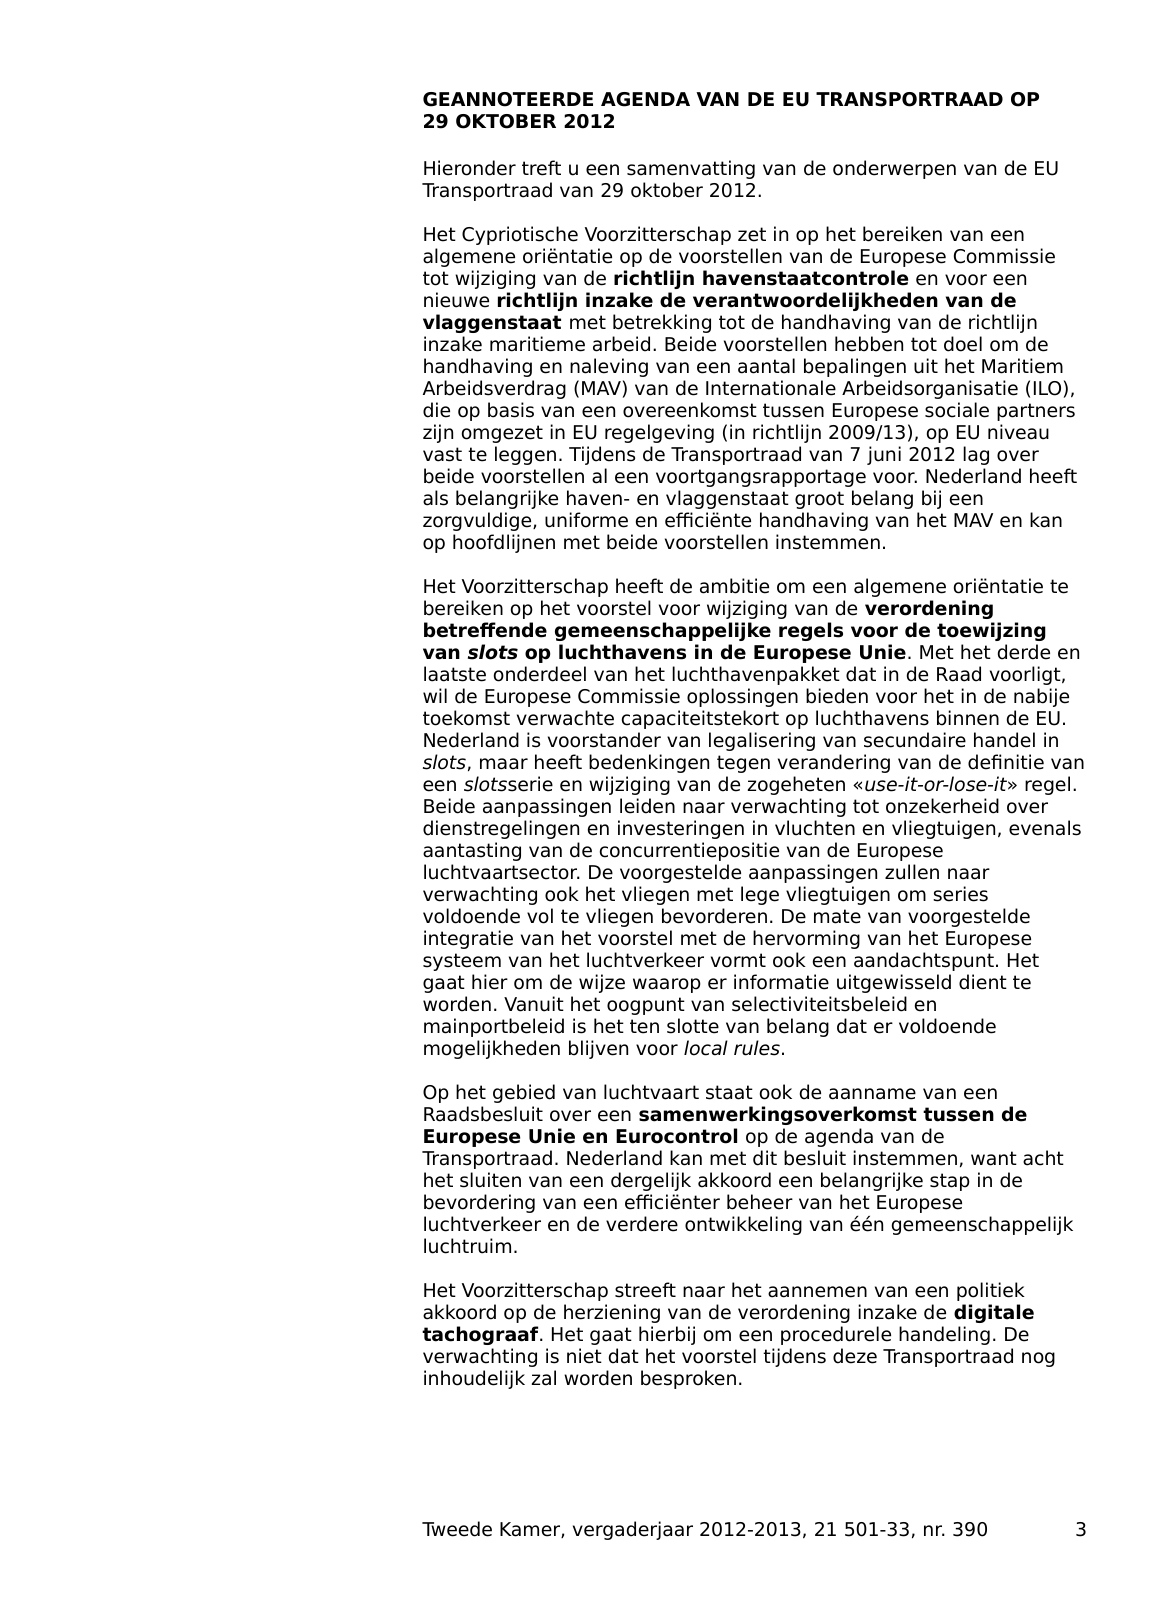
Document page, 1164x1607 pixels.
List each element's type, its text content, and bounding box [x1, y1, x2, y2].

text Op het gebied van luchtvaart staat ook de aanname van een Raadsbesluit over een samenwerkingsoverkomst tussen de Europese Unie en Eurocontrol op de agenda van de Transportraad. Nederland kan met dit besluit instemmen, want acht het sluiten van een dergelijk akkoord een belangrijke stap in de bevordering van een efficiënter beheer van het Europese luchtverkeer en de verdere ontwikkeling van één gemeenschappelijk luchtruim. [422, 1082, 1087, 1258]
text Het Voorzitterschap heeft de ambitie om een algemene oriëntatie te bereiken op het voorstel voor wijziging van de verordening betreffende gemeenschappelijke regels voor de toewijzing van slots op luchthavens in de Europese Unie. Met het derde en laatste onderdeel van het luchthavenpakket dat in de Raad voorligt, wil de Europese Commissie oplossingen bieden voor het in de nabije toekomst verwachte capaciteitstekort op luchthavens binnen de EU. Nederland is voorstander van legalisering van secundaire handel in slots, maar heeft bedenkingen tegen verandering van de definitie van een slotsserie en wijziging van de zogeheten «use-it-or-lose-it» regel. Beide aanpassingen leiden naar verwachting tot onzekerheid over dienstregelingen en investeringen in vluchten en vliegtuigen, evenals aantasting van de concurrentiepositie van de Europese luchtvaartsector. De voorgestelde aanpassingen zullen naar verwachting ook het vliegen met lege vliegtuigen om series voldoende vol te vliegen bevorderen. De mate van voorgestelde integratie van het voorstel met de hervorming van het Europese systeem van het luchtverkeer vormt ook een aandachtspunt. Het gaat hier om de wijze waarop er informatie uitgewisseld dient te worden. Vanuit het oogpunt van selectiviteitsbeleid en mainportbeleid is het ten slotte van belang dat er voldoende mogelijkheden blijven voor local rules. [422, 576, 1087, 1059]
text Het Voorzitterschap streeft naar het aannemen van een politiek akkoord op de herziening van de verordening inzake de digitale tachograaf. Het gaat hierbij om een procedurele handeling. De verwachting is niet dat het voorstel tijdens deze Transportraad nog inhoudelijk zal worden besproken. [422, 1280, 1087, 1390]
text Hieronder treft u een samenvatting van de onderwerpen van de EU Transportraad van 29 oktober 2012. [422, 158, 1087, 202]
subtitle GEANNOTEERDE AGENDA VAN DE EU TRANSPORTRAAD OP 29 OKTOBER 2012 [422, 89, 1087, 133]
text Het Cypriotische Voorzitterschap zet in op het bereiken van een algemene oriëntatie op de voorstellen van de Europese Commissie tot wijziging van de richtlijn havenstaatcontrole en voor een nieuwe richtlijn inzake de verantwoordelijkheden van de vlaggenstaat met betrekking tot de handhaving van de richtlijn inzake maritieme arbeid. Beide voorstellen hebben tot doel om de handhaving en naleving van een aantal bepalingen uit het Maritiem Arbeidsverdrag (MAV) van de Internationale Arbeidsorganisatie (ILO), die op basis van een overeenkomst tussen Europese sociale partners zijn omgezet in EU regelgeving (in richtlijn 2009/13), op EU niveau vast te leggen. Tijdens de Transportraad van 7 juni 2012 lag over beide voorstellen al een voortgangsrapportage voor. Nederland heeft als belangrijke haven- en vlaggenstaat groot belang bij een zorgvuldige, uniforme en efficiënte handhaving van het MAV en kan op hoofdlijnen met beide voorstellen instemmen. [422, 224, 1087, 554]
